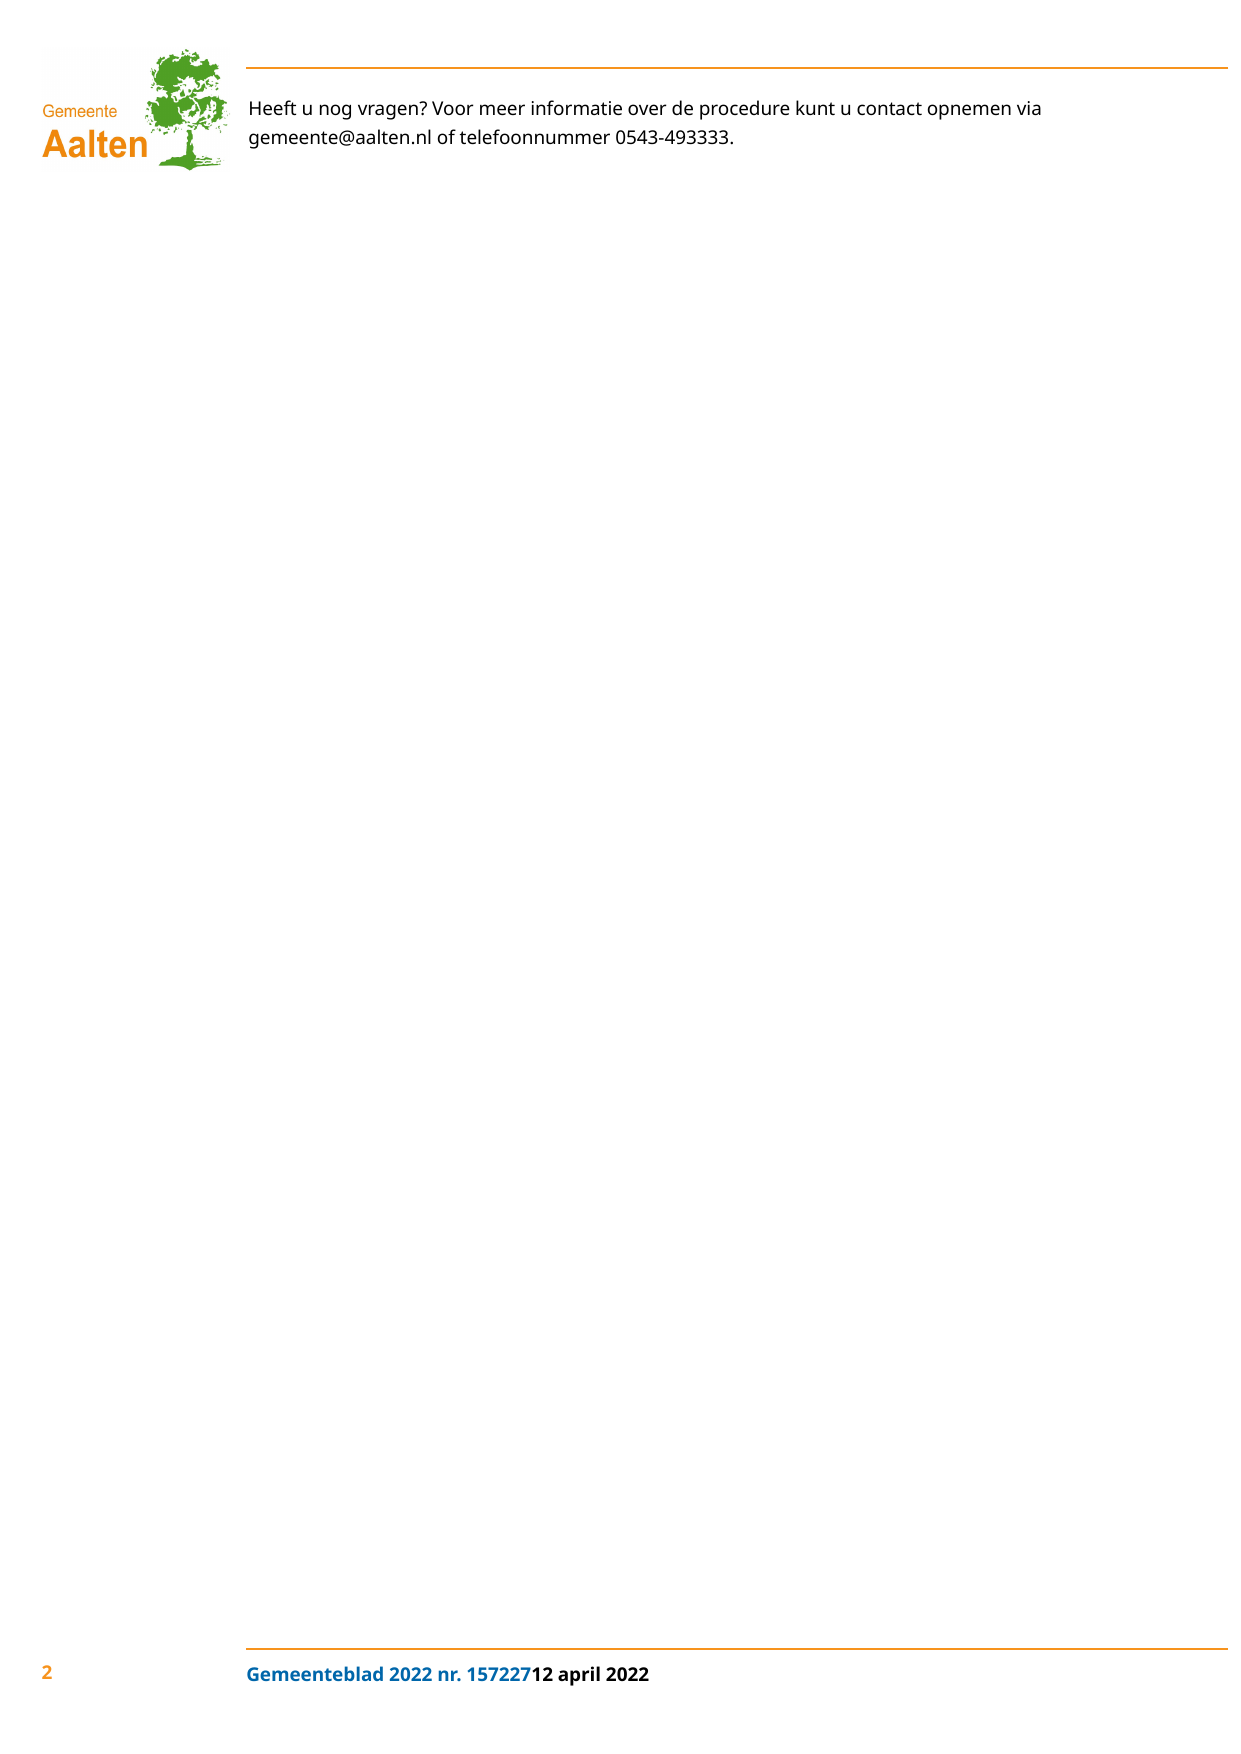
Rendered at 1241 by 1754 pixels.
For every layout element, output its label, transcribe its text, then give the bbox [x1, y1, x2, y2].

text Heeft u nog vragen? Voor meer informatie over de procedure kunt u contact opnemen via gemeente@aalten.nl of telefoonnummer 0543-493333. [248, 95, 1152, 150]
picture [41, 47, 231, 172]
